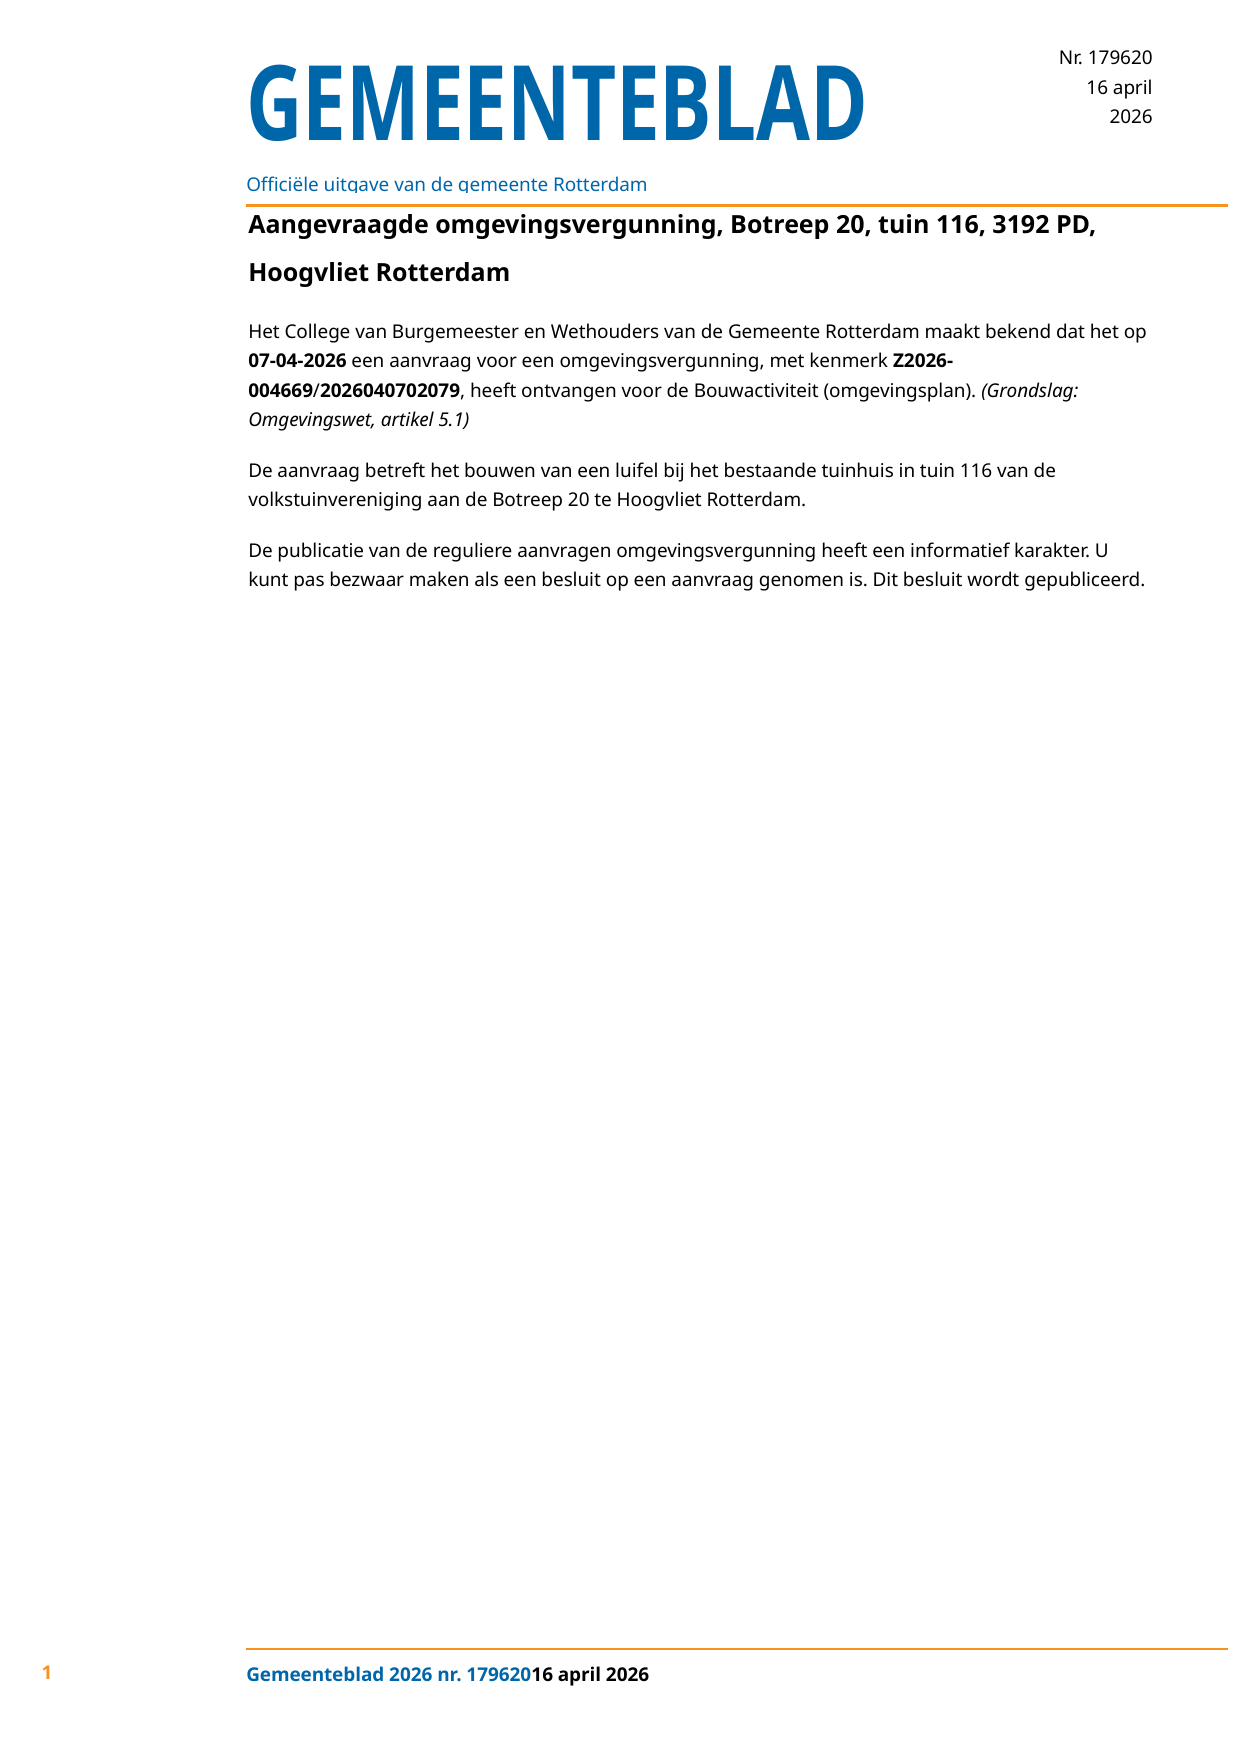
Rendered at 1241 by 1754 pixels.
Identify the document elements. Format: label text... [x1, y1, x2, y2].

text De publicatie van de reguliere aanvragen omgevingsvergunning heeft een informatief karakter. U kunt pas bezwaar maken als een besluit op een aanvraag genomen is. Dit besluit wordt gepubliceerd. [248, 537, 1152, 592]
text De aanvraag betreft het bouwen van een luifel bij het bestaande tuinhuis in tuin 116 van de volkstuinvereniging aan de Botreep 20 te Hoogvliet Rotterdam. [248, 457, 1152, 512]
text Het College van Burgemeester en Wethouders van de Gemeente Rotterdam maakt bekend dat het op 07-04-2026 een aanvraag voor een omgevingsvergunning, met kenmerk Z2026-004669/2026040702079, heeft ontvangen voor de Bouwactiviteit (omgevingsplan). (Grondslag: Omgevingswet, artikel 5.1) [248, 318, 1152, 432]
picture [41, 47, 231, 172]
text Aangevraagde omgevingsvergunning, Botreep 20, tuin 116, 3192 PD, Hoogvliet Rotterdam [248, 207, 1152, 288]
